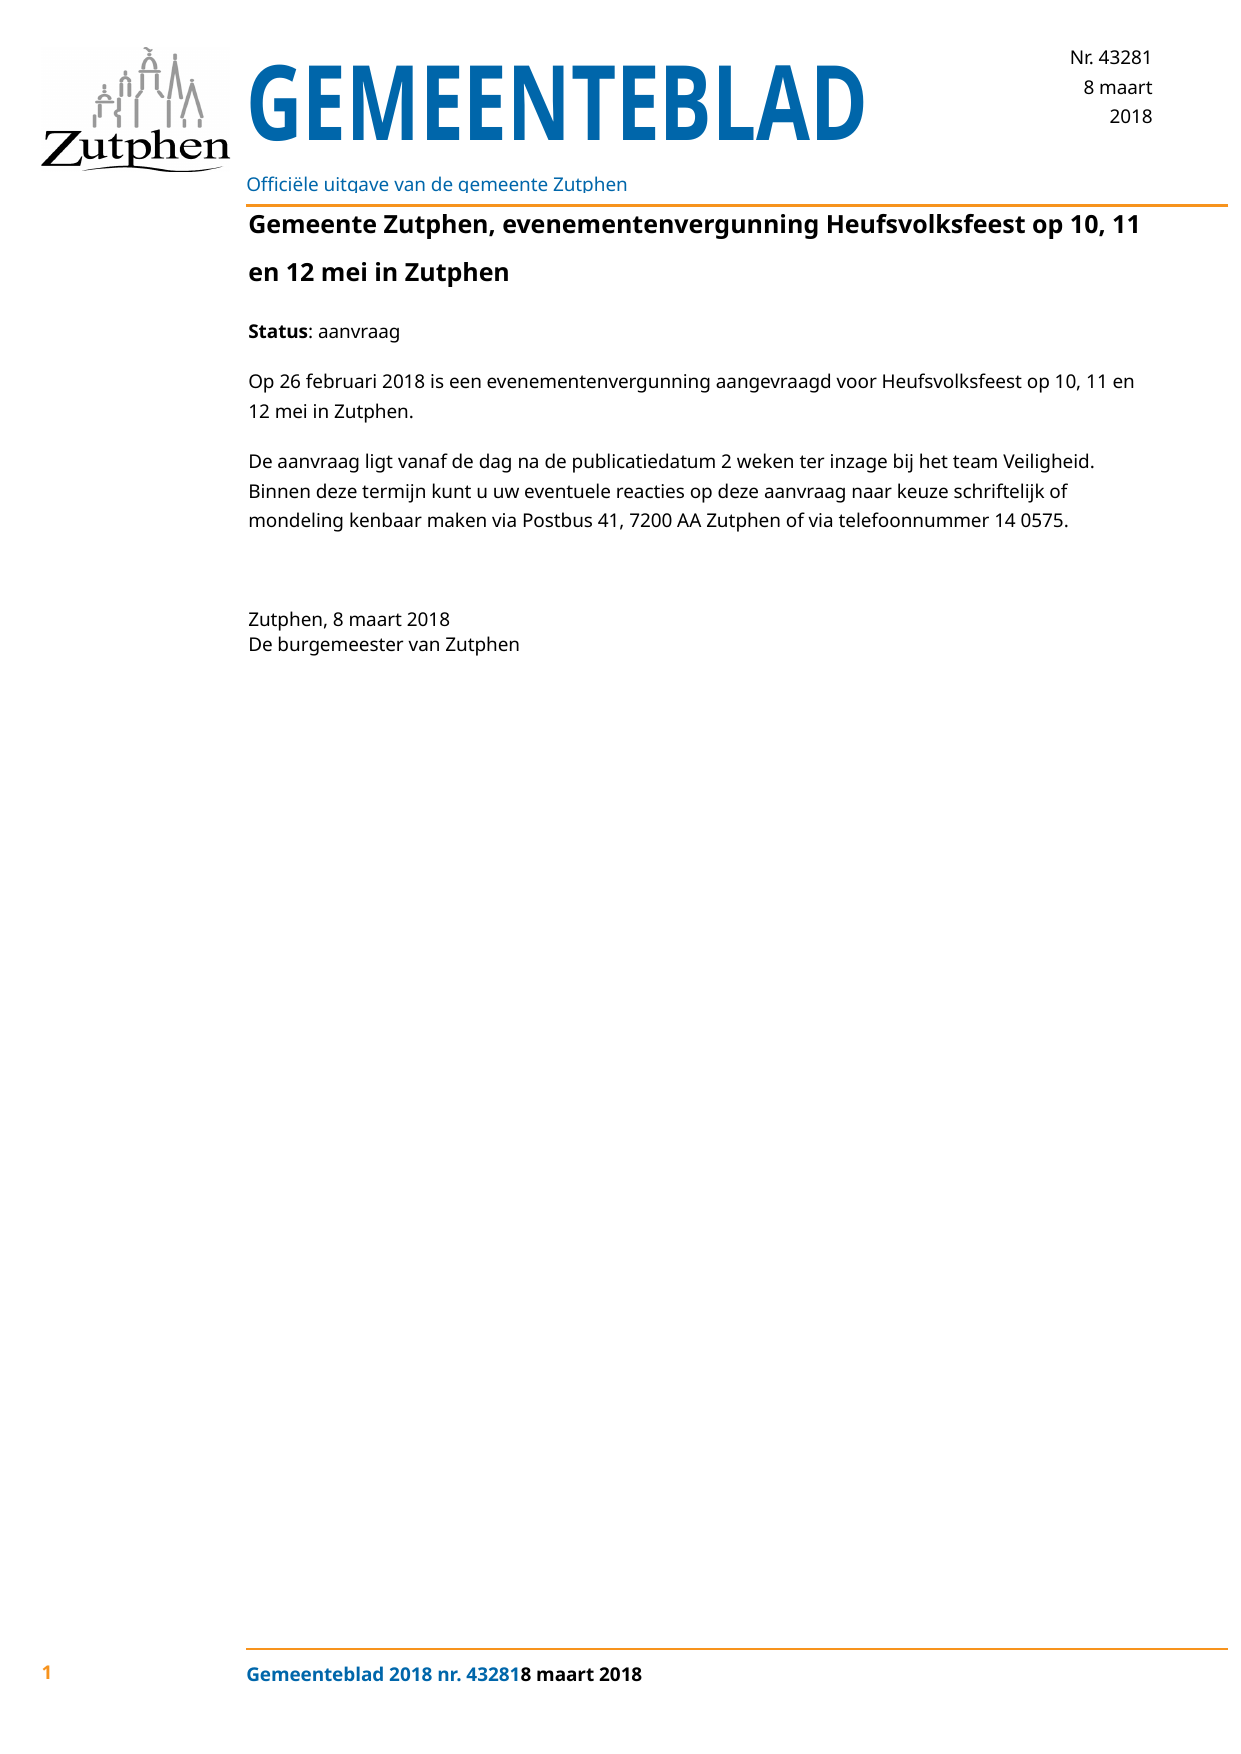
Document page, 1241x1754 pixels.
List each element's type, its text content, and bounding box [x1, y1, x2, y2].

picture [41, 47, 231, 172]
text De burgemeester van Zutphen [248, 631, 1152, 657]
text Zutphen, 8 maart 2018 [248, 606, 1152, 631]
text Status: aanvraag [248, 318, 1152, 344]
text Gemeente Zutphen, evenementenvergunning Heufsvolksfeest op 10, 11 en 12 mei in Zutphen [248, 207, 1152, 288]
text De aanvraag ligt vanaf de dag na de publicatiedatum 2 weken ter inzage bij het team Veiligheid. Binnen deze termijn kunt u uw eventuele reacties op deze aanvraag naar keuze schriftelijk of mondeling kenbaar maken via Postbus 41, 7200 AA Zutphen of via telefoonnummer 14 0575. [248, 448, 1152, 533]
text Op 26 februari 2018 is een evenementenvergunning aangevraagd voor Heufsvolksfeest op 10, 11 en 12 mei in Zutphen. [248, 368, 1152, 424]
